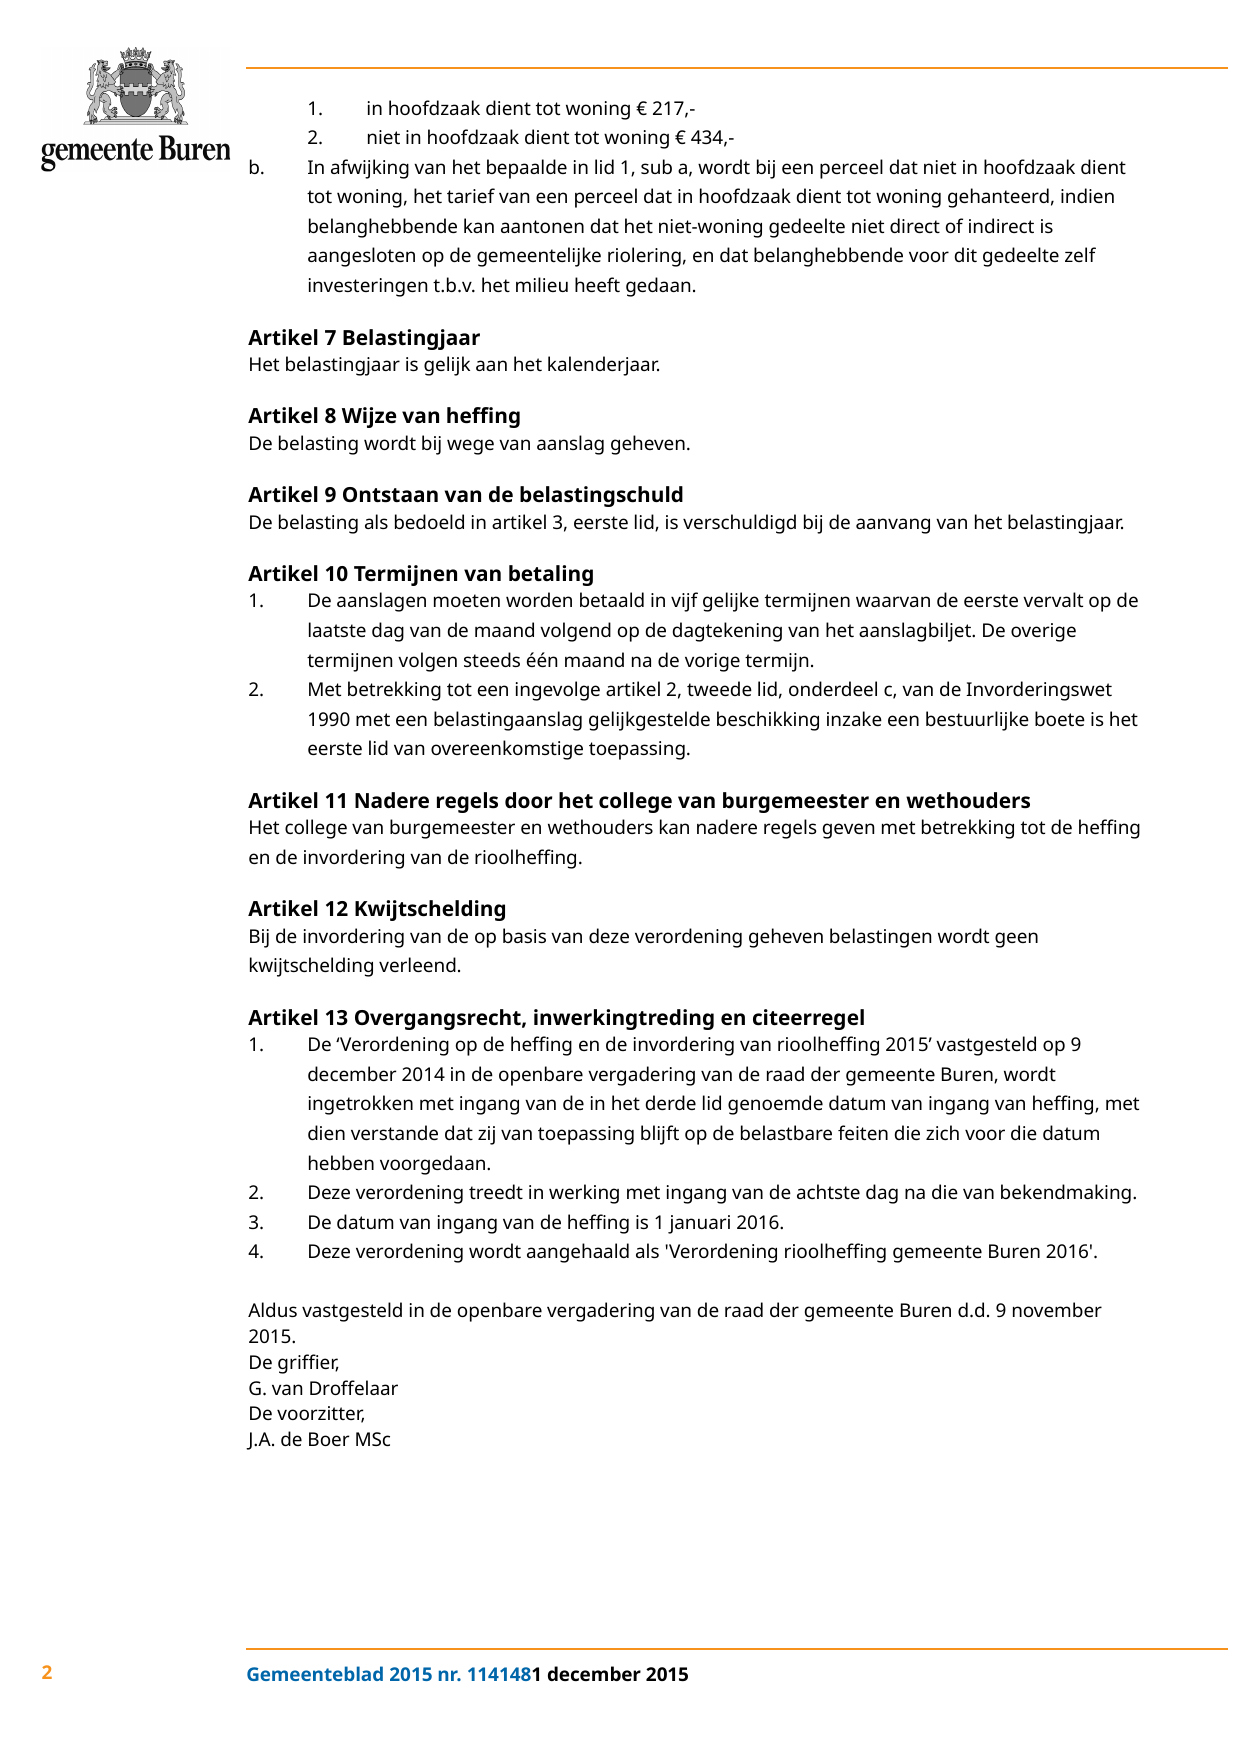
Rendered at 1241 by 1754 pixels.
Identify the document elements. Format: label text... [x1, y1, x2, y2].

list in hoofdzaak dient tot woning € 217,- [307, 95, 1152, 121]
text J.A. de Boer MSc [248, 1426, 1152, 1452]
text Artikel 7 Belastingjaar [248, 323, 1152, 351]
list De aanslagen moeten worden betaald in vijf gelijke termijnen waarvan de eerste vervalt op de laatste dag van de maand volgend op de dagtekening van het aanslagbiljet. De overige termijnen volgen steeds één maand na de vorige termijn. [248, 588, 1152, 673]
text Artikel 10 Termijnen van betaling [248, 559, 1152, 588]
text Artikel 13 Overgangsrecht, inwerkingtreding en citeerregel [248, 1003, 1152, 1031]
text Het belastingjaar is gelijk aan het kalenderjaar. [248, 351, 1152, 377]
text De griffier, [248, 1349, 1152, 1375]
list Met betrekking tot een ingevolge artikel 2, tweede lid, onderdeel c, van de Invorderingswet 1990 met een belastingaanslag gelijkgestelde beschikking inzake een bestuurlijke boete is het eerste lid van overeenkomstige toepassing. [248, 676, 1152, 761]
list De datum van ingang van de heffing is 1 januari 2016. [248, 1209, 1152, 1234]
text Artikel 12 Kwijtschelding [248, 894, 1152, 923]
text De belasting als bedoeld in artikel 3, eerste lid, is verschuldigd bij de aanvang van het belastingjaar. [248, 509, 1152, 534]
text De voorzitter, [248, 1401, 1152, 1426]
text G. van Droffelaar [248, 1375, 1152, 1401]
text Artikel 11 Nadere regels door het college van burgemeester en wethouders [248, 786, 1152, 814]
text Artikel 9 Ontstaan van de belastingschuld [248, 480, 1152, 509]
list niet in hoofdzaak dient tot woning € 434,- [307, 124, 1152, 150]
list De ‘Verordening op de heffing en de invordering van rioolheffing 2015’ vastgesteld op 9 december 2014 in de openbare vergadering van de raad der gemeente Buren, wordt ingetrokken met ingang van de in het derde lid genoemde datum van ingang van heffing, met dien verstande dat zij van toepassing blijft op de belastbare feiten die zich voor die datum hebben voorgedaan. [248, 1031, 1152, 1175]
picture [41, 47, 231, 172]
list Deze verordening wordt aangehaald als 'Verordening rioolheffing gemeente Buren 2016'. [248, 1238, 1152, 1264]
list In afwijking van het bepaalde in lid 1, sub a, wordt bij een perceel dat niet in hoofdzaak dient tot woning, het tarief van een perceel dat in hoofdzaak dient tot woning gehanteerd, indien belanghebbende kan aantonen dat het niet-woning gedeelte niet direct of indirect is aangesloten op de gemeentelijke riolering, en dat belanghebbende voor dit gedeelte zelf investeringen t.b.v. het milieu heeft gedaan. [248, 154, 1152, 298]
list Deze verordening treedt in werking met ingang van de achtste dag na die van bekendmaking. [248, 1179, 1152, 1205]
text Het college van burgemeester en wethouders kan nadere regels geven met betrekking tot de heffing en de invordering van de rioolheffing. [248, 814, 1152, 870]
text Bij de invordering van de op basis van deze verordening geheven belastingen wordt geen kwijtschelding verleend. [248, 923, 1152, 978]
text Aldus vastgesteld in de openbare vergadering van de raad der gemeente Buren d.d. 9 november 2015. [248, 1298, 1152, 1349]
text Artikel 8 Wijze van heffing [248, 402, 1152, 430]
text De belasting wordt bij wege van aanslag geheven. [248, 430, 1152, 456]
